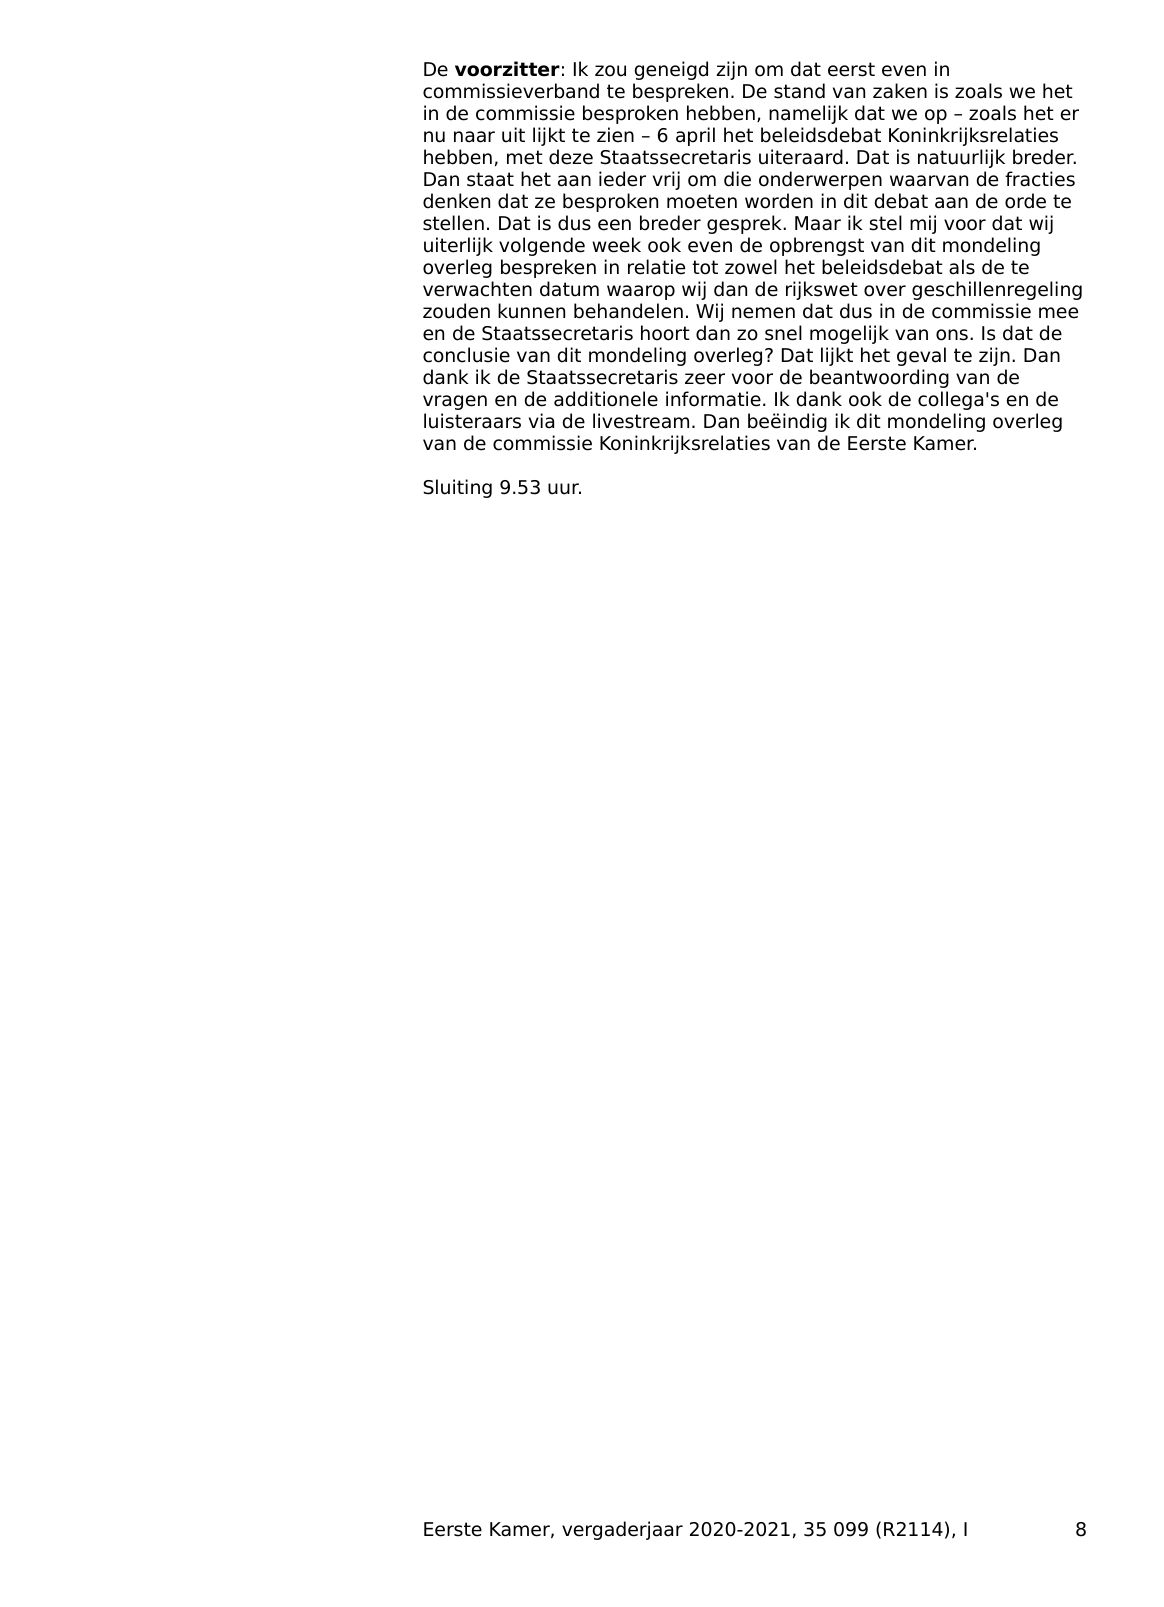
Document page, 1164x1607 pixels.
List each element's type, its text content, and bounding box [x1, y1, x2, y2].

text De voorzitter: Ik zou geneigd zijn om dat eerst even in commissieverband te bespreken. De stand van zaken is zoals we het in de commissie besproken hebben, namelijk dat we op – zoals het er nu naar uit lijkt te zien – 6 april het beleidsdebat Koninkrijksrelaties hebben, met deze Staatssecretaris uiteraard. Dat is natuurlijk breder. Dan staat het aan ieder vrij om die onderwerpen waarvan de fracties denken dat ze besproken moeten worden in dit debat aan de orde te stellen. Dat is dus een breder gesprek. Maar ik stel mij voor dat wij uiterlijk volgende week ook even de opbrengst van dit mondeling overleg bespreken in relatie tot zowel het beleidsdebat als de te verwachten datum waarop wij dan de rijkswet over geschillenregeling zouden kunnen behandelen. Wij nemen dat dus in de commissie mee en de Staatssecretaris hoort dan zo snel mogelijk van ons. Is dat de conclusie van dit mondeling overleg? Dat lijkt het geval te zijn. Dan dank ik de Staatssecretaris zeer voor de beantwoording van de vragen en de additionele informatie. Ik dank ook de collega's en de luisteraars via de livestream. Dan beëindig ik dit mondeling overleg van de commissie Koninkrijksrelaties van de Eerste Kamer. [422, 59, 1087, 455]
text Sluiting 9.53 uur. [422, 477, 1087, 499]
